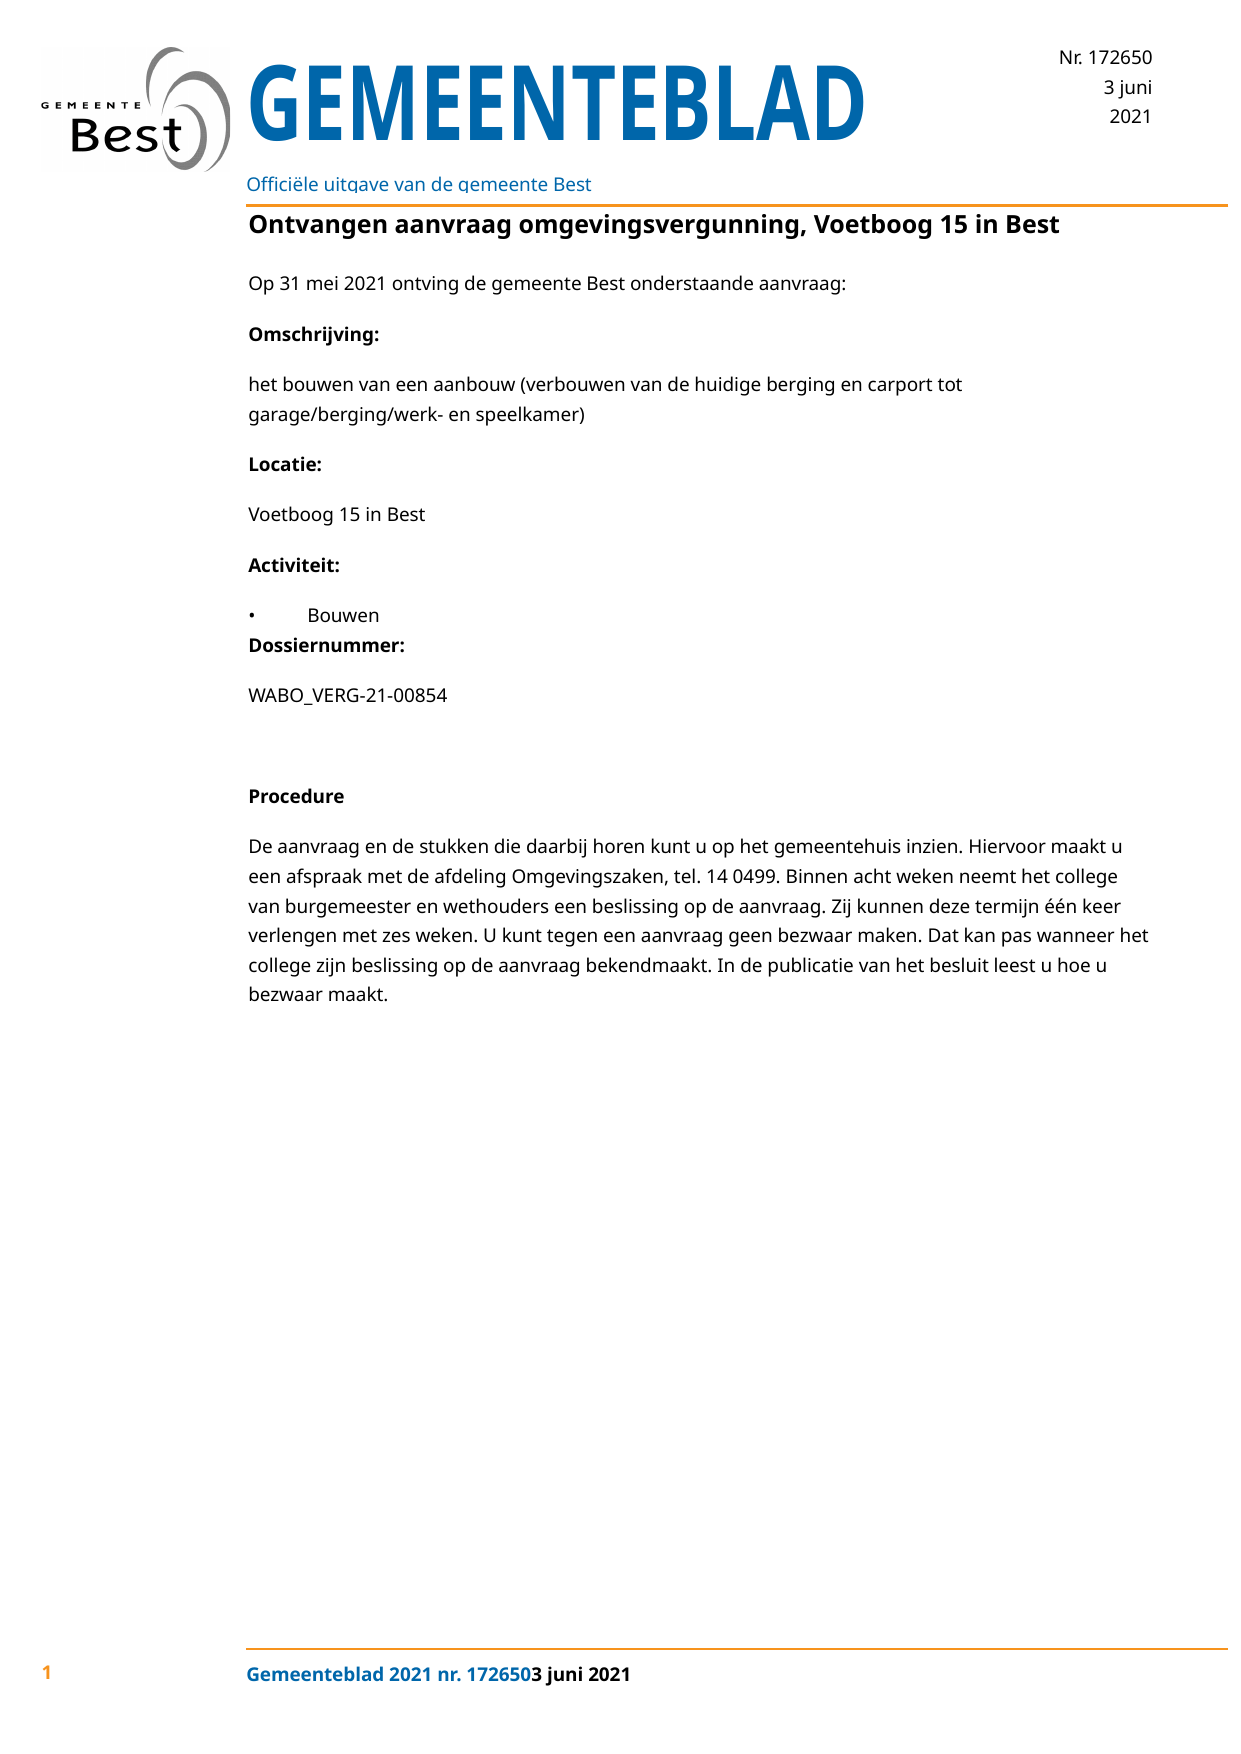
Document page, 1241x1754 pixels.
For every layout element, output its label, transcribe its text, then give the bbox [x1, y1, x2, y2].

text WABO_VERG-21-00854 [248, 682, 1152, 708]
text Dossiernummer: [248, 632, 1152, 658]
text De aanvraag en de stukken die daarbij horen kunt u op het gemeentehuis inzien. Hiervoor maakt u een afspraak met de afdeling Omgevingszaken, tel. 14 0499. Binnen acht weken neemt het college van burgemeester en wethouders een beslissing op de aanvraag. Zij kunnen deze termijn één keer verlengen met zes weken. U kunt tegen een aanvraag geen bezwaar maken. Dat kan pas wanneer het college zijn beslissing op de aanvraag bekendmaakt. In de publicatie van het besluit leest u hoe u bezwaar maakt. [248, 834, 1152, 1007]
text Ontvangen aanvraag omgevingsvergunning, Voetboog 15 in Best [248, 207, 1152, 241]
text Activiteit: [248, 552, 1152, 578]
text Voetboog 15 in Best [248, 502, 1152, 527]
text Omschrijving: [248, 321, 1152, 346]
text Op 31 mei 2021 ontving de gemeente Best onderstaande aanvraag: [248, 270, 1152, 296]
text Procedure [248, 783, 1152, 809]
list Bouwen [248, 602, 1152, 628]
picture [41, 47, 231, 172]
text het bouwen van een aanbouw (verbouwen van de huidige berging en carport tot garage/berging/werk- en speelkamer) [248, 371, 1152, 426]
text Locatie: [248, 451, 1152, 477]
